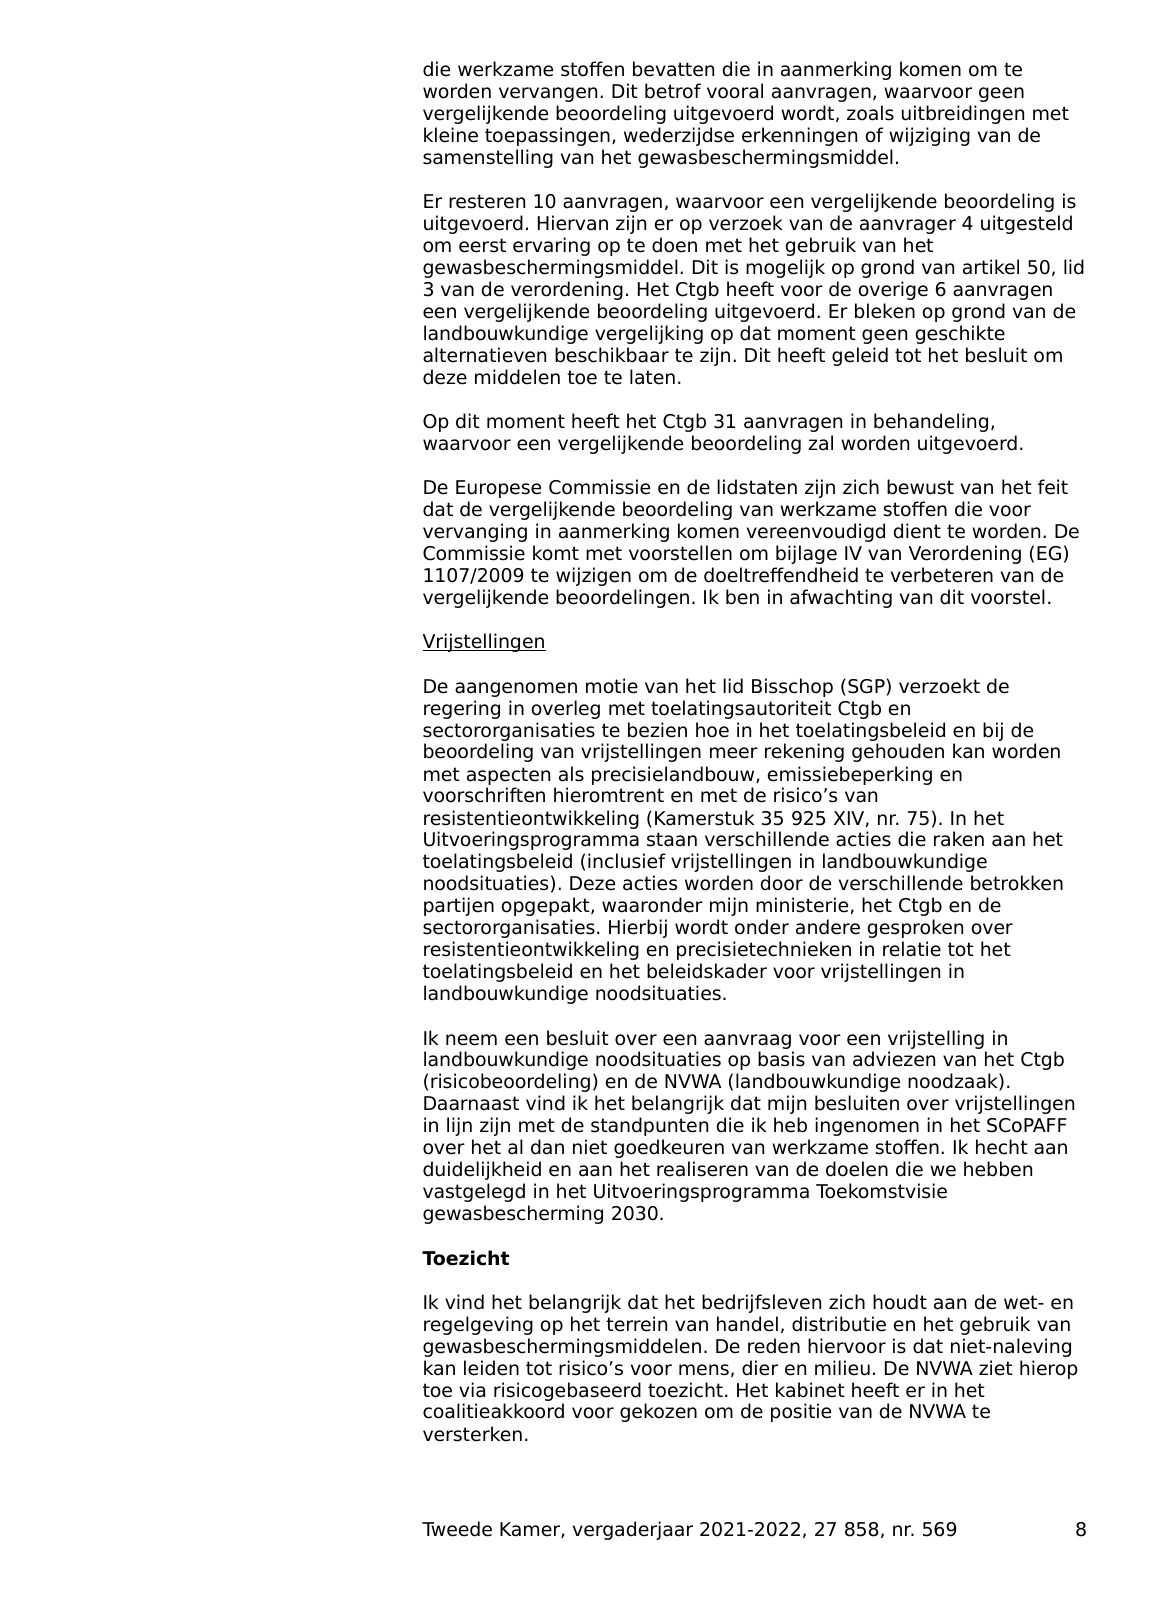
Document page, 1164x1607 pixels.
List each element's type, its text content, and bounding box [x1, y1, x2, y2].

subtitle Vrijstellingen [422, 631, 1087, 653]
text Ik vind het belangrijk dat het bedrijfsleven zich houdt aan de wet- en regelgeving op het terrein van handel, distributie en het gebruik van gewasbeschermingsmiddelen. De reden hiervoor is dat niet-naleving kan leiden tot risico’s voor mens, dier en milieu. De NVWA ziet hierop toe via risicogebaseerd toezicht. Het kabinet heeft er in het coalitieakkoord voor gekozen om de positie van de NVWA te versterken. [422, 1292, 1087, 1445]
text die werkzame stoffen bevatten die in aanmerking komen om te worden vervangen. Dit betrof vooral aanvragen, waarvoor geen vergelijkende beoordeling uitgevoerd wordt, zoals uitbreidingen met kleine toepassingen, wederzijdse erkenningen of wijziging van de samenstelling van het gewasbeschermingsmiddel. [422, 59, 1087, 169]
text Ik neem een besluit over een aanvraag voor een vrijstelling in landbouwkundige noodsituaties op basis van adviezen van het Ctgb (risicobeoordeling) en de NVWA (landbouwkundige noodzaak). Daarnaast vind ik het belangrijk dat mijn besluiten over vrijstellingen in lijn zijn met de standpunten die ik heb ingenomen in het SCoPAFF over het al dan niet goedkeuren van werkzame stoffen. Ik hecht aan duidelijkheid en aan het realiseren van de doelen die we hebben vastgelegd in het Uitvoeringsprogramma Toekomstvisie gewasbescherming 2030. [422, 1027, 1087, 1225]
subtitle Toezicht [422, 1247, 1087, 1269]
text Op dit moment heeft het Ctgb 31 aanvragen in behandeling, waarvoor een vergelijkende beoordeling zal worden uitgevoerd. [422, 411, 1087, 455]
text De Europese Commissie en de lidstaten zijn zich bewust van het feit dat de vergelijkende beoordeling van werkzame stoffen die voor vervanging in aanmerking komen vereenvoudigd dient te worden. De Commissie komt met voorstellen om bijlage IV van Verordening (EG) 1107/2009 te wijzigen om de doeltreffendheid te verbeteren van de vergelijkende beoordelingen. Ik ben in afwachting van dit voorstel. [422, 477, 1087, 609]
text Er resteren 10 aanvragen, waarvoor een vergelijkende beoordeling is uitgevoerd. Hiervan zijn er op verzoek van de aanvrager 4 uitgesteld om eerst ervaring op te doen met het gebruik van het gewasbeschermingsmiddel. Dit is mogelijk op grond van artikel 50, lid 3 van de verordening. Het Ctgb heeft voor de overige 6 aanvragen een vergelijkende beoordeling uitgevoerd. Er bleken op grond van de landbouwkundige vergelijking op dat moment geen geschikte alternatieven beschikbaar te zijn. Dit heeft geleid tot het besluit om deze middelen toe te laten. [422, 191, 1087, 389]
text De aangenomen motie van het lid Bisschop (SGP) verzoekt de regering in overleg met toelatingsautoriteit Ctgb en sectororganisaties te bezien hoe in het toelatingsbeleid en bij de beoordeling van vrijstellingen meer rekening gehouden kan worden met aspecten als precisielandbouw, emissiebeperking en voorschriften hieromtrent en met de risico’s van resistentieontwikkeling (Kamerstuk 35 925 XIV, nr. 75). In het Uitvoeringsprogramma staan verschillende acties die raken aan het toelatingsbeleid (inclusief vrijstellingen in landbouwkundige noodsituaties). Deze acties worden door de verschillende betrokken partijen opgepakt, waaronder mijn ministerie, het Ctgb en de sectororganisaties. Hierbij wordt onder andere gesproken over resistentieontwikkeling en precisietechnieken in relatie tot het toelatingsbeleid en het beleidskader voor vrijstellingen in landbouwkundige noodsituaties. [422, 676, 1087, 1005]
